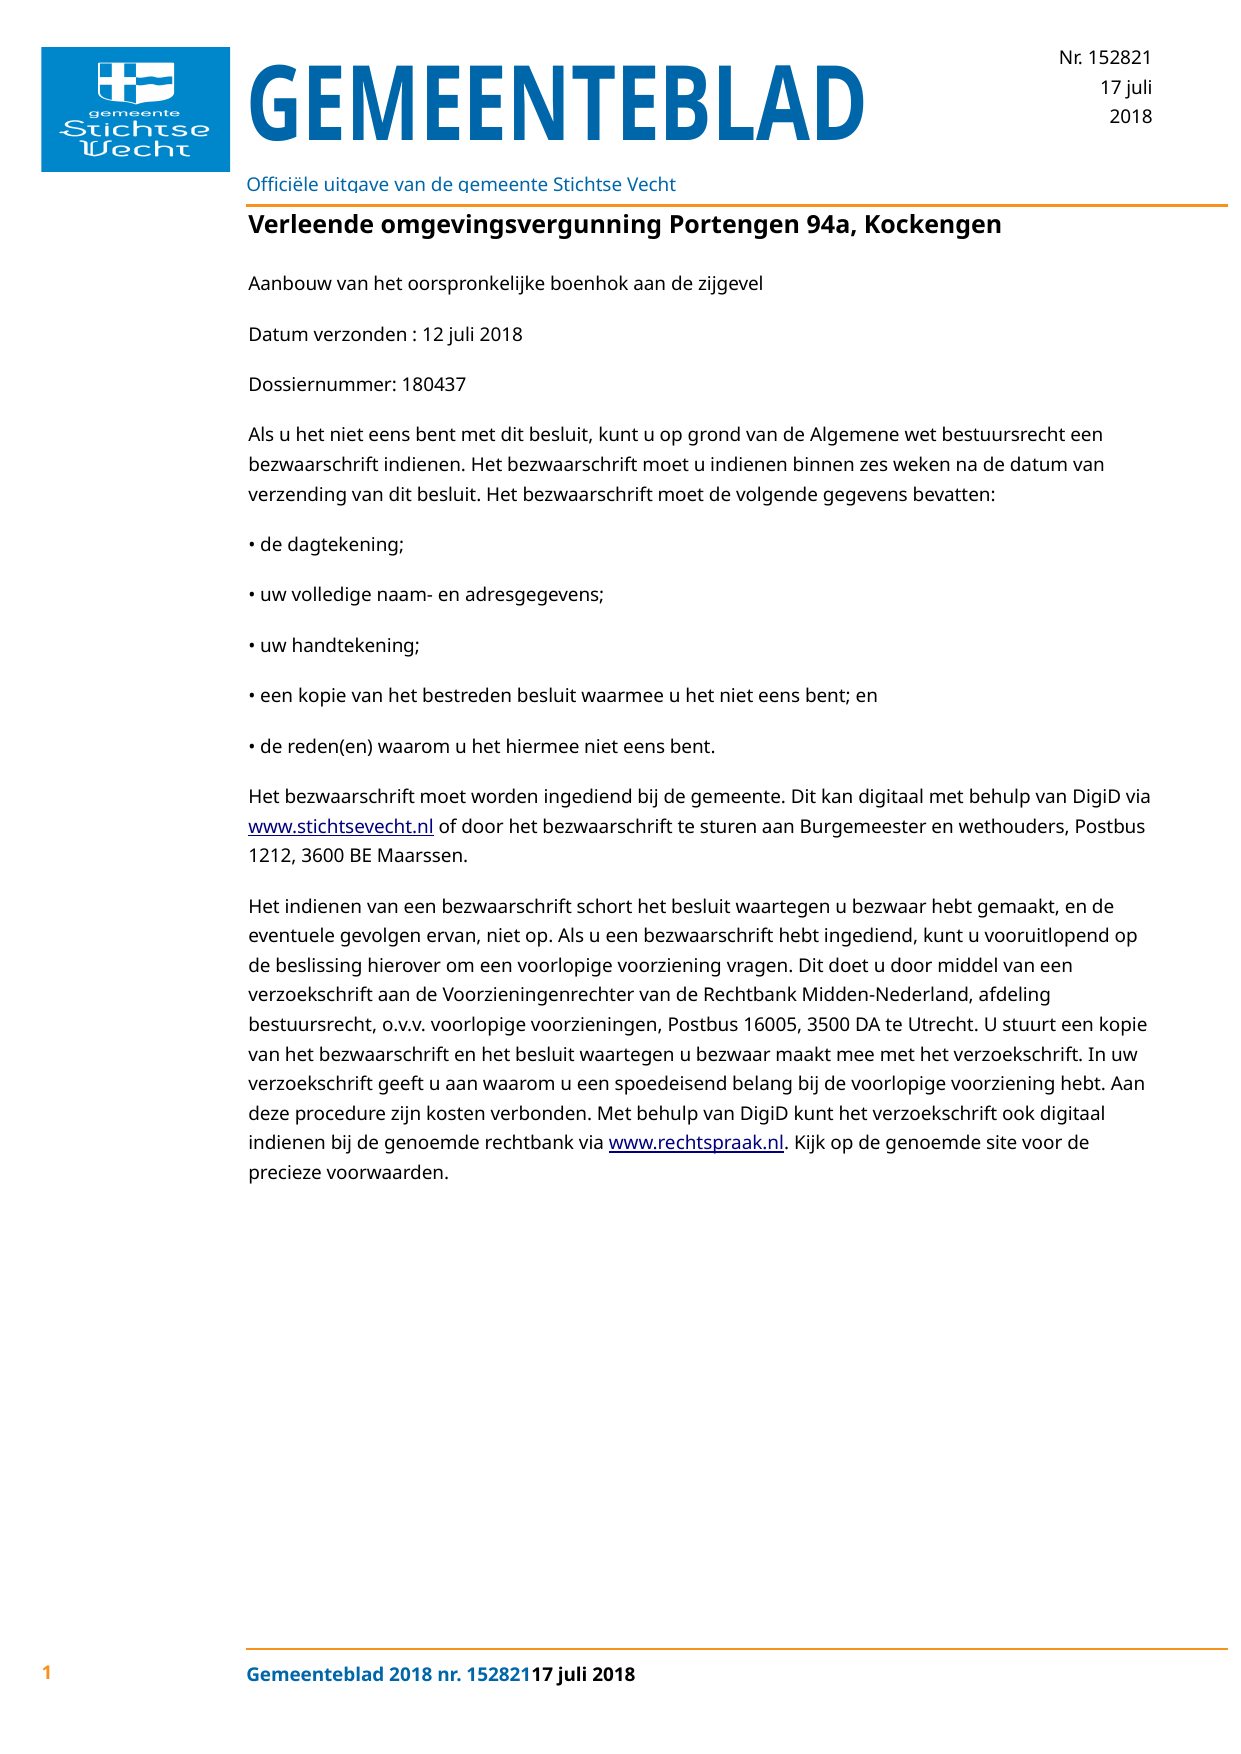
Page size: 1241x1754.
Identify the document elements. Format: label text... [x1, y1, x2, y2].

text • een kopie van het bestreden besluit waarmee u het niet eens bent; en [248, 682, 1152, 708]
picture [137, 63, 174, 103]
text Het bezwaarschrift moet worden ingediend bij de gemeente. Dit kan digitaal met behulp van DigiD via www.stichtsevecht.nl of door het bezwaarschrift te sturen aan Burgemeester en wethouders, Postbus 1212, 3600 BE Maarssen. [248, 783, 1152, 868]
text Dossiernummer: 180437 [248, 371, 1152, 397]
text Het indienen van een bezwaarschrift schort het besluit waartegen u bezwaar hebt gemaakt, en de eventuele gevolgen ervan, niet op. Als u een bezwaarschrift hebt ingediend, kunt u vooruitlopend op de beslissing hierover om een voorlopige voorziening vragen. Dit doet u door middel van een verzoekschrift aan de Voorzieningenrechter van de Rechtbank Midden-Nederland, afdeling bestuursrecht, o.v.v. voorlopige voorzieningen, Postbus 16005, 3500 DA te Utrecht. U stuurt een kopie van het bezwaarschrift en het besluit waartegen u bezwaar maakt mee met het verzoekschrift. In uw verzoekschrift geeft u aan waarom u een spoedeisend belang bij de voorlopige voorziening hebt. Aan deze procedure zijn kosten verbonden. Met behulp van DigiD kunt het verzoekschrift ook digitaal indienen bij de genoemde rechtbank via www.rechtspraak.nl. Kijk op de genoemde site voor de precieze voorwaarden. [248, 893, 1152, 1185]
text Als u het niet eens bent met dit besluit, kunt u op grond van de Algemene wet bestuursrecht een bezwaarschrift indienen. Het bezwaarschrift moet u indienen binnen zes weken na de datum van verzending van dit besluit. Het bezwaarschrift moet de volgende gegevens bevatten: [248, 422, 1152, 506]
text • de reden(en) waarom u het hiermee niet eens bent. [248, 733, 1152, 758]
text • de dagtekening; [248, 531, 1152, 557]
text Datum verzonden : 12 juli 2018 [248, 321, 1152, 346]
text Verleende omgevingsvergunning Portengen 94a, Kockengen [248, 207, 1152, 241]
picture [99, 63, 135, 101]
text • uw handtekening; [248, 632, 1152, 658]
text • uw volledige naam- en adresgegevens; [248, 582, 1152, 607]
text Aanbouw van het oorspronk­elijke boenhok aan de zijgevel [248, 270, 1152, 296]
